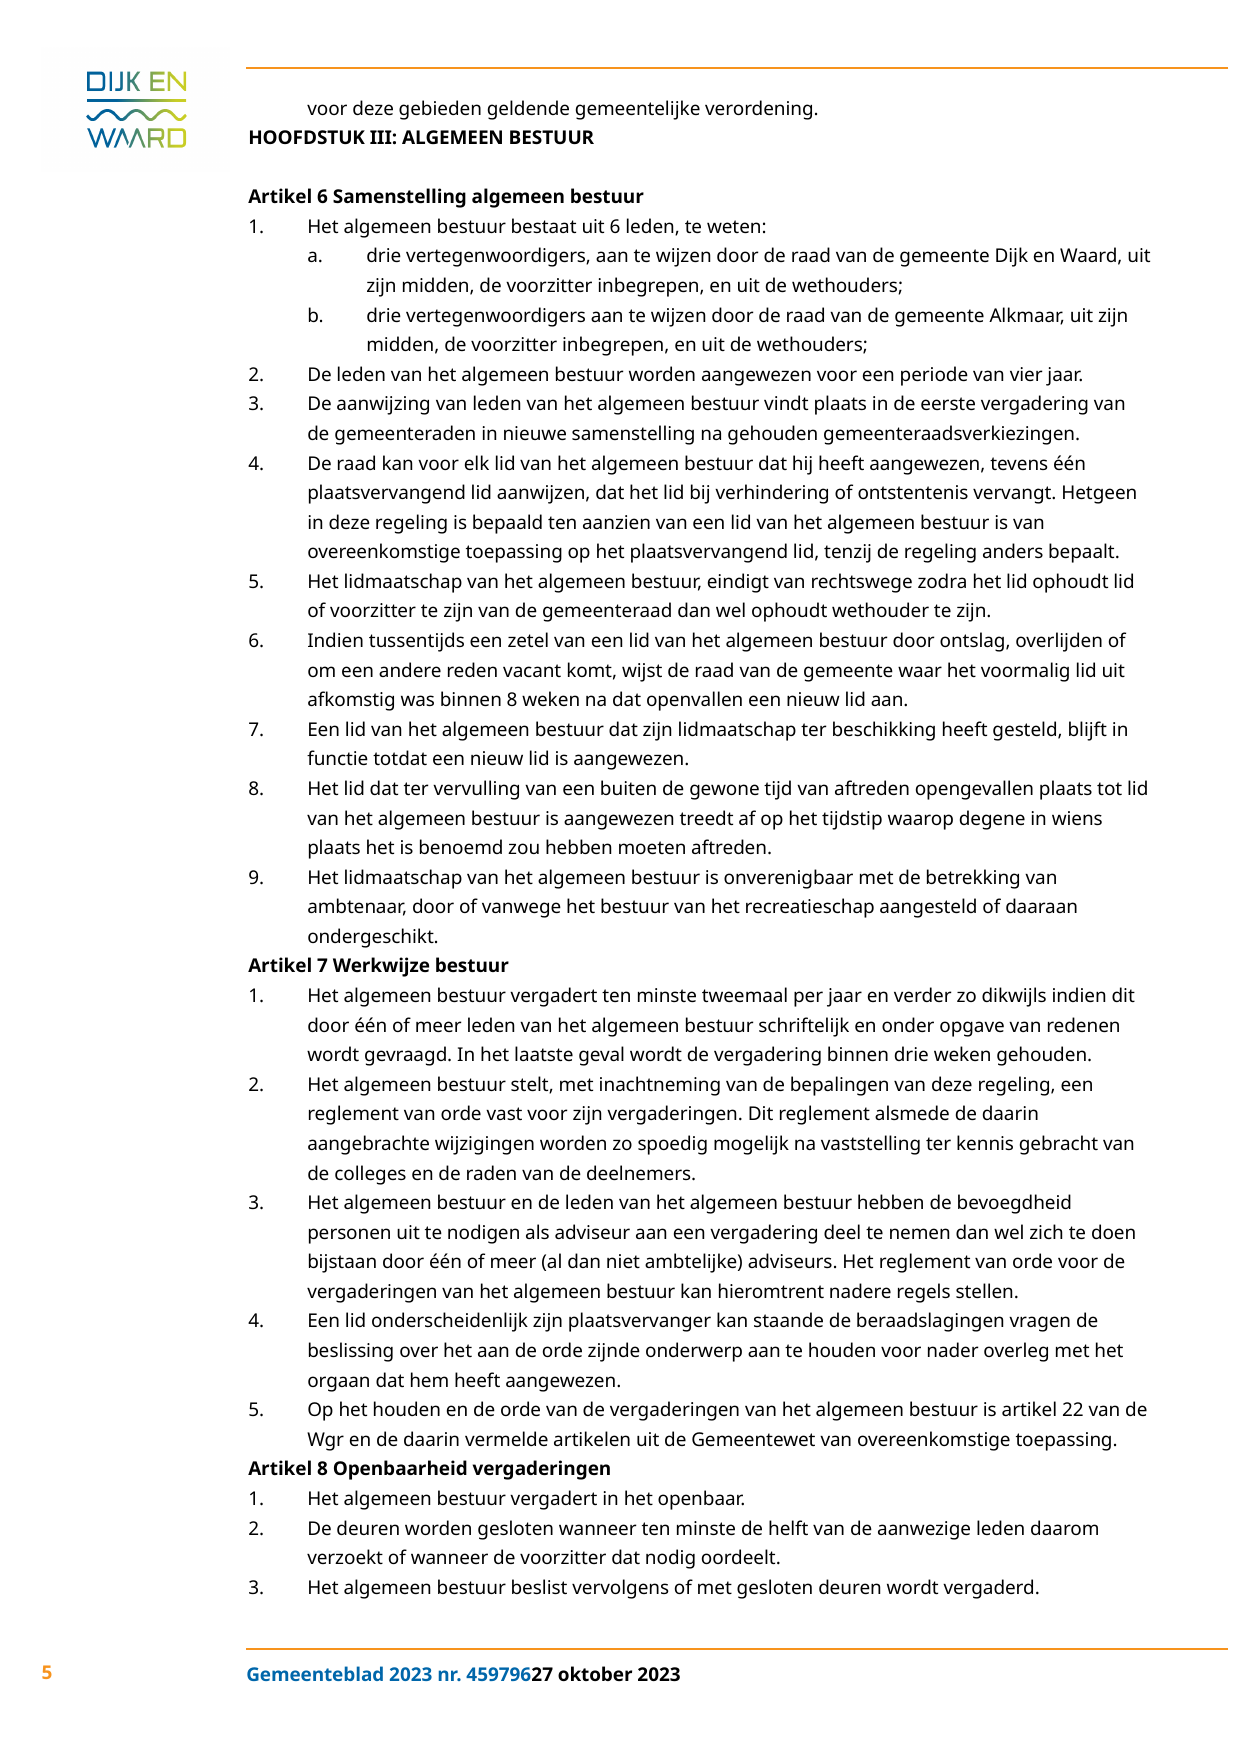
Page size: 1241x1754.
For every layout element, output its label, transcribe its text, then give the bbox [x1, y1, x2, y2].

list Het lidmaatschap van het algemeen bestuur, eindigt van rechtswege zodra het lid ophoudt lid of voorzitter te zijn van de gemeenteraad dan wel ophoudt wethouder te zijn. [248, 568, 1152, 623]
list Indien tussentijds een zetel van een lid van het algemeen bestuur door ontslag, overlijden of om een andere reden vacant komt, wijst de raad van de gemeente waar het voormalig lid uit afkomstig was binnen 8 weken na dat openvallen een nieuw lid aan. [248, 627, 1152, 712]
list Een lid onderscheidenlijk zijn plaatsvervanger kan staande de beraadslagingen vragen de beslissing over het aan de orde zijnde onderwerp aan te houden voor nader overleg met het orgaan dat hem heeft aangewezen. [248, 1308, 1152, 1393]
list Het algemeen bestuur en de leden van het algemeen bestuur hebben de bevoegdheid personen uit te nodigen als adviseur aan een vergadering deel te nemen dan wel zich te doen bijstaan door één of meer (al dan niet ambtelijke) adviseurs. Het reglement van orde voor de vergaderingen van het algemeen bestuur kan hieromtrent nadere regels stellen. [248, 1189, 1152, 1304]
list drie vertegenwoordigers aan te wijzen door de raad van de gemeente Alkmaar, uit zijn midden, de voorzitter inbegrepen, en uit de wethouders; [307, 302, 1152, 357]
list Op het houden en de orde van de vergaderingen van het algemeen bestuur is artikel 22 van de Wgr en de daarin vermelde artikelen uit de Gemeentewet van overeenkomstige toepassing. [248, 1396, 1152, 1452]
picture [41, 47, 231, 172]
list Het algemeen bestuur beslist vervolgens of met gesloten deuren wordt vergaderd. [248, 1574, 1152, 1600]
list Het algemeen bestuur vergadert in het openbaar. [248, 1485, 1152, 1511]
text Artikel 8 Openbaarheid vergaderingen [248, 1456, 1152, 1481]
list De leden van het algemeen bestuur worden aangewezen voor een periode van vier jaar. [248, 361, 1152, 387]
list drie vertegenwoordigers, aan te wijzen door de raad van de gemeente Dijk en Waard, uit zijn midden, de voorzitter inbegrepen, en uit de wethouders; [307, 243, 1152, 298]
list Het algemeen bestuur vergadert ten minste tweemaal per jaar en verder zo dikwijls indien dit door één of meer leden van het algemeen bestuur schriftelijk en onder opgave van redenen wordt gevraagd. In het laatste geval wordt de vergadering binnen drie weken gehouden. [248, 982, 1152, 1067]
list Het algemeen bestuur stelt, met inachtneming van de bepalingen van deze regeling, een reglement van orde vast voor zijn vergaderingen. Dit reglement alsmede de daarin aangebrachte wijzigingen worden zo spoedig mogelijk na vaststelling ter kennis gebracht van de colleges en de raden van de deelnemers. [248, 1071, 1152, 1186]
text HOOFDSTUK III: ALGEMEEN BESTUUR [248, 124, 1152, 150]
list De raad kan voor elk lid van het algemeen bestuur dat hij heeft aangewezen, tevens één plaatsvervangend lid aanwijzen, dat het lid bij verhindering of ontstentenis vervangt. Hetgeen in deze regeling is bepaald ten aanzien van een lid van het algemeen bestuur is van overeenkomstige toepassing op het plaatsvervangend lid, tenzij de regeling anders bepaalt. [248, 450, 1152, 564]
list Een lid van het algemeen bestuur dat zijn lidmaatschap ter beschikking heeft gesteld, blijft in functie totdat een nieuw lid is aangewezen. [248, 716, 1152, 771]
list De deuren worden gesloten wanneer ten minste de helft van de aanwezige leden daarom verzoekt of wanneer de voorzitter dat nodig oordeelt. [248, 1515, 1152, 1570]
list Het algemeen bestuur bestaat uit 6 leden, te weten: [248, 213, 1152, 239]
text Artikel 6 Samenstelling algemeen bestuur [248, 183, 1152, 209]
list Het lidmaatschap van het algemeen bestuur is onverenigbaar met de betrekking van ambtenaar, door of vanwege het bestuur van het recreatieschap aangesteld of daaraan ondergeschikt. [248, 864, 1152, 949]
list De aanwijzing van leden van het algemeen bestuur vindt plaats in de eerste vergadering van de gemeenteraden in nieuwe samenstelling na gehouden gemeenteraadsverkiezingen. [248, 391, 1152, 446]
text Artikel 7 Werkwijze bestuur [248, 953, 1152, 978]
list voor deze gebieden geldende gemeentelijke verordening. [248, 95, 1152, 121]
list Het lid dat ter vervulling van een buiten de gewone tijd van aftreden opengevallen plaats tot lid van het algemeen bestuur is aangewezen treedt af op het tijdstip waarop degene in wiens plaats het is benoemd zou hebben moeten aftreden. [248, 775, 1152, 860]
